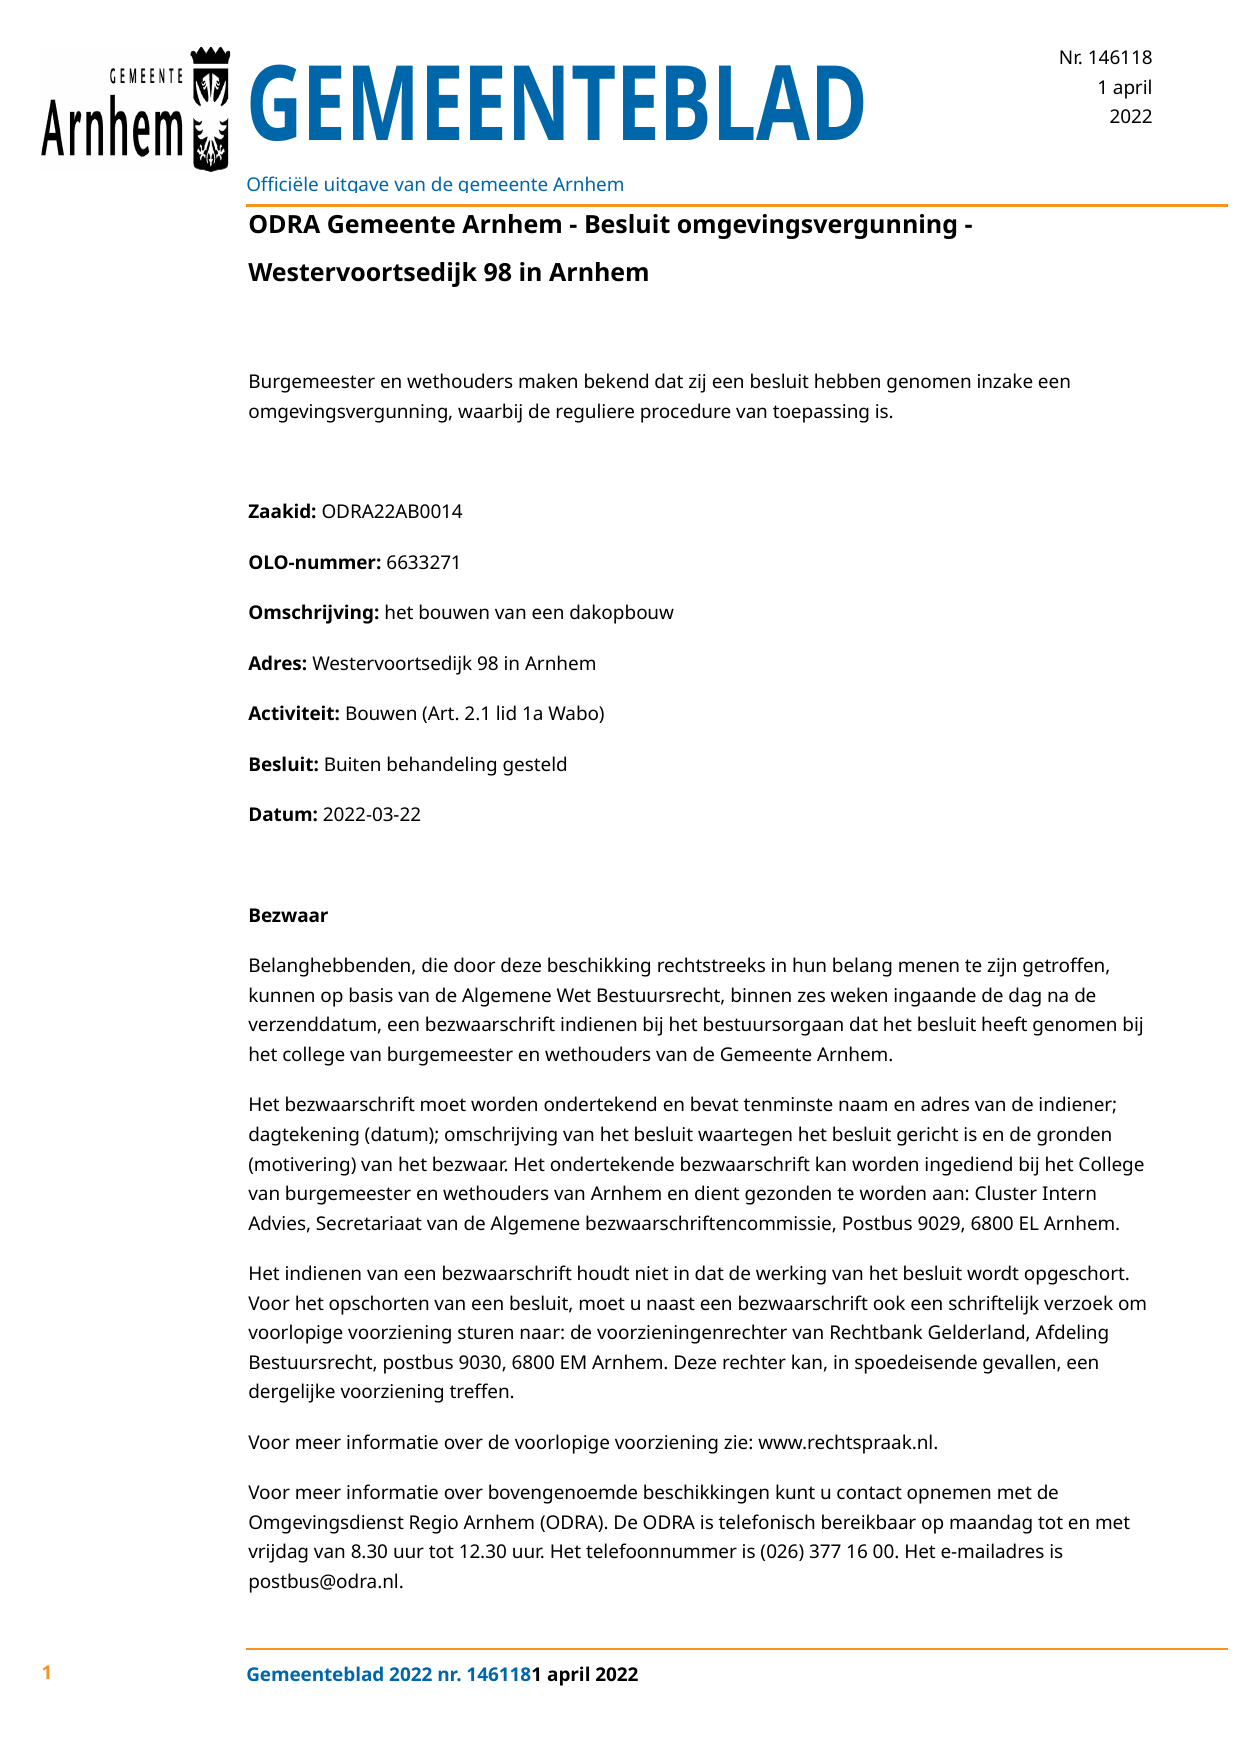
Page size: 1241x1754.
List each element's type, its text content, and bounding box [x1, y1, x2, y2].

text Omschrijving: het bouwen van een dakopbouw [248, 599, 1152, 625]
text Het bezwaarschrift moet worden ondertekend en bevat tenminste naam en adres van de indiener; dagtekening (datum); omschrijving van het besluit waartegen het besluit gericht is en de gronden (motivering) van het bezwaar. Het ondertekende bezwaarschrift kan worden ingediend bij het College van burgemeester en wethouders van Arnhem en dient gezonden te worden aan: Cluster Intern Advies, Secretariaat van de Algemene bezwaarschriftencommissie, Postbus 9029, 6800 EL Arnhem. [248, 1092, 1152, 1236]
text Datum: 2022-03-22 [248, 801, 1152, 827]
text ODRA Gemeente Arnhem - Besluit omgevingsvergunning - Westervoortsedijk 98 in Arnhem [248, 207, 1152, 288]
text Het indienen van een bezwaarschrift houdt niet in dat de werking van het besluit wordt opgeschort. Voor het opschorten van een besluit, moet u naast een bezwaarschrift ook een schriftelijk verzoek om voorlopige voorziening sturen naar: de voorzieningenrechter van Rechtbank Gelderland, Afdeling Bestuursrecht, postbus 9030, 6800 EM Arnhem. Deze rechter kan, in spoedeisende gevallen, een dergelijke voorziening treffen. [248, 1260, 1152, 1404]
picture [41, 47, 231, 172]
text Voor meer informatie over de voorlopige voorziening zie: www.rechtspraak.nl. [248, 1429, 1152, 1455]
text Besluit: Buiten behandeling gesteld [248, 751, 1152, 777]
text Bezwaar [248, 902, 1152, 928]
text Activiteit: Bouwen (Art. 2.1 lid 1a Wabo) [248, 700, 1152, 726]
text OLO-nummer: 6633271 [248, 549, 1152, 575]
text Burgemeester en wethouders maken bekend dat zij een besluit hebben genomen inzake een omgevingsvergunning, waarbij de reguliere procedure van toepassing is. [248, 368, 1152, 424]
text Voor meer informatie over bovengenoemde beschikkingen kunt u contact opnemen met de Omgevingsdienst Regio Arnhem (ODRA). De ODRA is telefonisch bereikbaar op maandag tot en met vrijdag van 8.30 uur tot 12.30 uur. Het telefoonnummer is (026) 377 16 00. Het e-mailadres is postbus@odra.nl. [248, 1479, 1152, 1594]
text Zaakid: ODRA22AB0014 [248, 499, 1152, 524]
text Adres: Westervoortsedijk 98 in Arnhem [248, 650, 1152, 676]
text Belanghebbenden, die door deze beschikking rechtstreeks in hun belang menen te zijn getroffen, kunnen op basis van de Algemene Wet Bestuursrecht, binnen zes weken ingaande de dag na de verzenddatum, een bezwaarschrift indienen bij het bestuursorgaan dat het besluit heeft genomen bij het college van burgemeester en wethouders van de Gemeente Arnhem. [248, 952, 1152, 1067]
